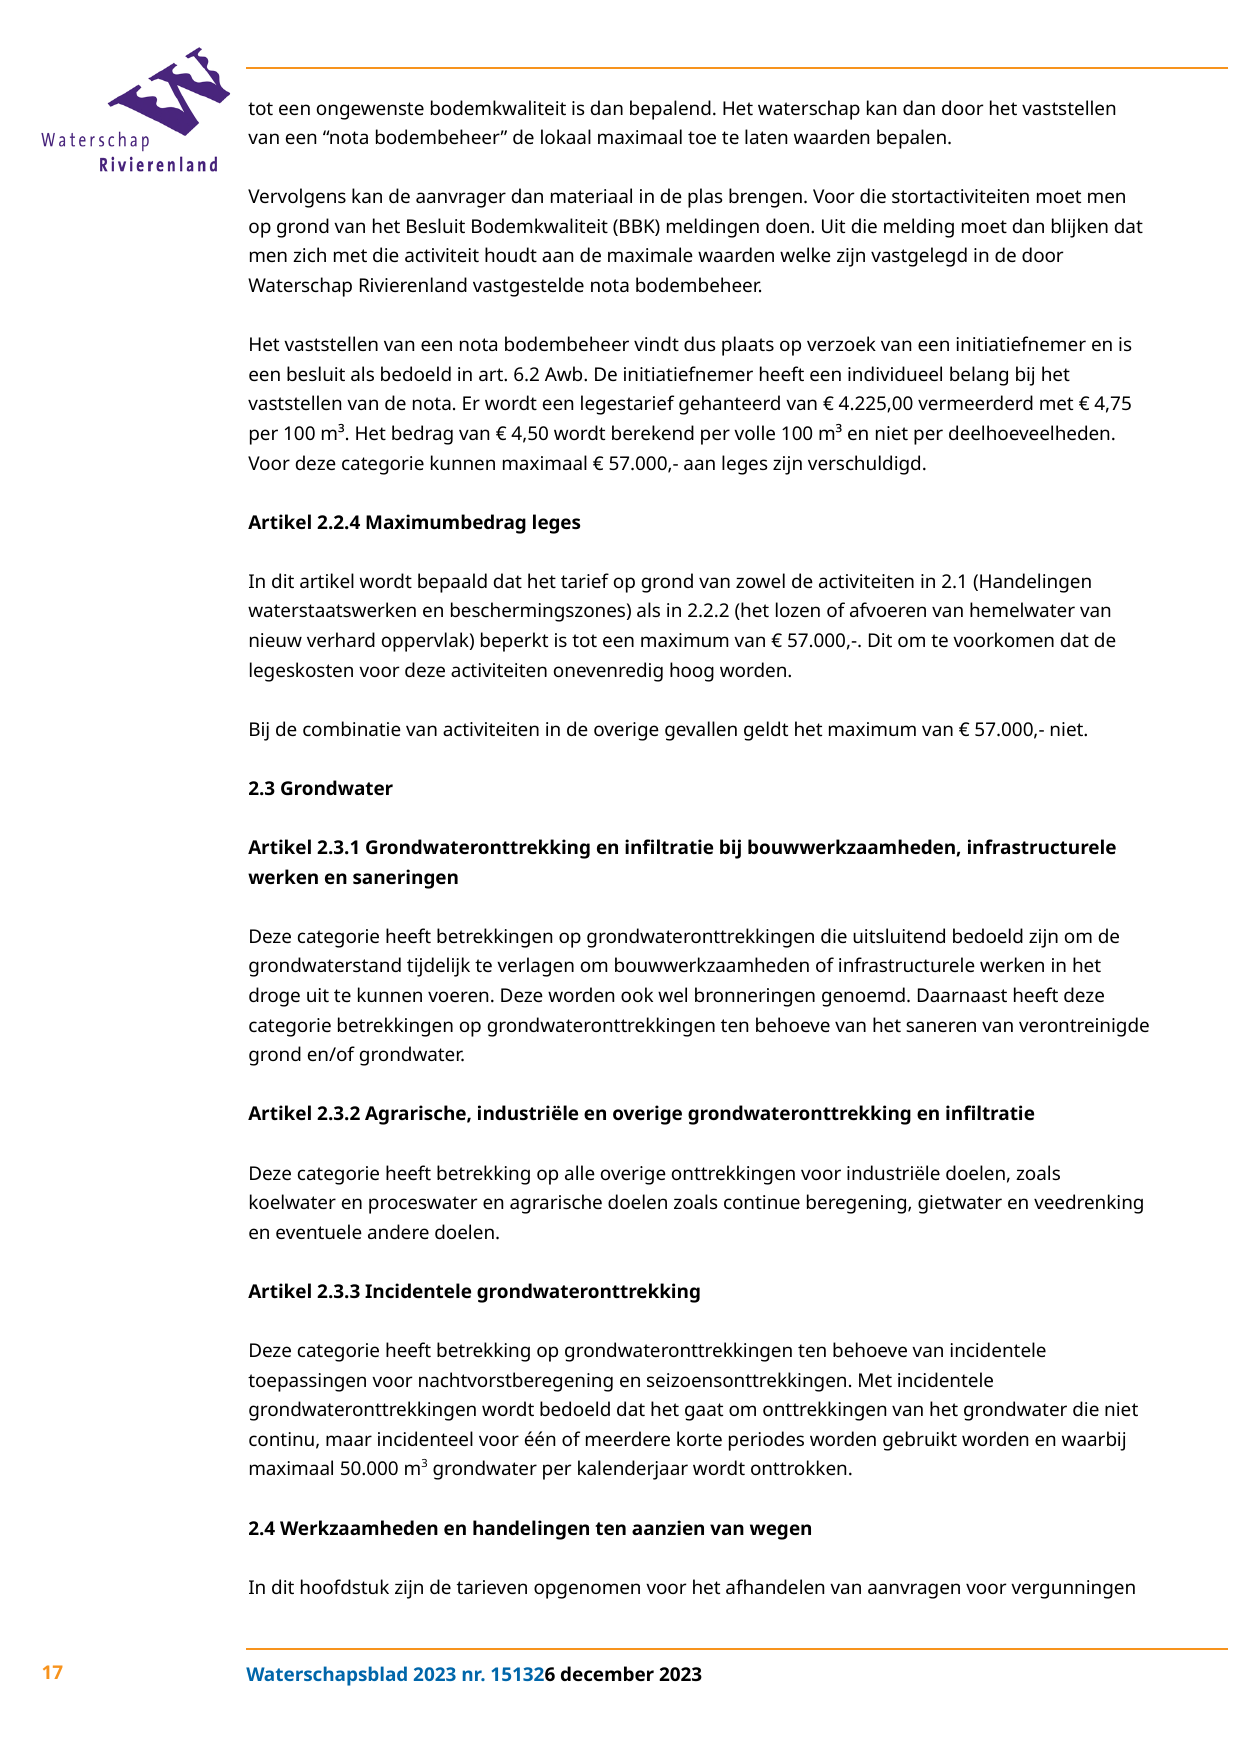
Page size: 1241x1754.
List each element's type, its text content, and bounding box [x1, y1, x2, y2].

text 2.3 Grondwater [248, 775, 1152, 801]
text Vervolgens kan de aanvrager dan materiaal in de plas brengen. Voor die stortactiviteiten moet men op grond van het Besluit Bodemkwaliteit (BBK) meldingen doen. Uit die melding moet dan blijken dat men zich met die activiteit houdt aan de maximale waarden welke zijn vastgelegd in de door Waterschap Rivierenland vastgestelde nota bodembeheer. [248, 183, 1152, 298]
text 2.4 Werkzaamheden en handelingen ten aanzien van wegen [248, 1515, 1152, 1541]
picture [41, 47, 231, 172]
text In dit hoofdstuk zijn de tarieven opgenomen voor het afhandelen van aanvragen voor vergunningen [248, 1574, 1152, 1600]
text tot een ongewenste bodemkwaliteit is dan bepalend. Het waterschap kan dan door het vaststellen van een “nota bodembeheer” de lokaal maximaal toe te laten waarden bepalen. [248, 95, 1152, 150]
text Artikel 2.3.1 Grondwateronttrekking en infiltratie bij bouwwerkzaamheden, infrastructurele werken en saneringen [248, 834, 1152, 890]
text Artikel 2.3.3 Incidentele grondwateronttrekking [248, 1278, 1152, 1304]
text Deze categorie heeft betrekkingen op grondwateronttrekkingen die uitsluitend bedoeld zijn om de grondwaterstand tijdelijk te verlagen om bouwwerkzaamheden of infrastructurele werken in het droge uit te kunnen voeren. Deze worden ook wel bronneringen genoemd. Daarnaast heeft deze categorie betrekkingen op grondwateronttrekkingen ten behoeve van het saneren van verontreinigde grond en/of grondwater. [248, 923, 1152, 1067]
text In dit artikel wordt bepaald dat het tarief op grond van zowel de activiteiten in 2.1 (Handelingen waterstaatswerken en beschermingszones) als in 2.2.2 (het lozen of afvoeren van hemelwater van nieuw verhard oppervlak) beperkt is tot een maximum van € 57.000,-. Dit om te voorkomen dat de legeskosten voor deze activiteiten onevenredig hoog worden. [248, 568, 1152, 683]
text Deze categorie heeft betrekking op grondwateronttrekkingen ten behoeve van incidentele toepassingen voor nachtvorstberegening en seizoensonttrekkingen. Met incidentele grondwateronttrekkingen wordt bedoeld dat het gaat om onttrekkingen van het grondwater die niet continu, maar incidenteel voor één of meerdere korte periodes worden gebruikt worden en waarbij maximaal 50.000 m3 grondwater per kalenderjaar wordt onttrokken. [248, 1337, 1152, 1481]
text Bij de combinatie van activiteiten in de overige gevallen geldt het maximum van € 57.000,- niet. [248, 716, 1152, 742]
text Het vaststellen van een nota bodembeheer vindt dus plaats op verzoek van een initiatiefnemer en is een besluit als bedoeld in art. 6.2 Awb. De initiatiefnemer heeft een individueel belang bij het vaststellen van de nota. Er wordt een legestarief gehanteerd van € 4.225,00 vermeerderd met € 4,75 per 100 m³. Het bedrag van € 4,50 wordt berekend per volle 100 m³ en niet per deelhoeveelheden. Voor deze categorie kunnen maximaal € 57.000,- aan leges zijn verschuldigd. [248, 331, 1152, 476]
text Deze categorie heeft betrekking op alle overige onttrekkingen voor industriële doelen, zoals koelwater en proceswater en agrarische doelen zoals continue beregening, gietwater en veedrenking en eventuele andere doelen. [248, 1160, 1152, 1245]
text Artikel 2.2.4 Maximumbedrag leges [248, 509, 1152, 535]
text Artikel 2.3.2 Agrarische, industriële en overige grondwateronttrekking en infiltratie [248, 1101, 1152, 1126]
